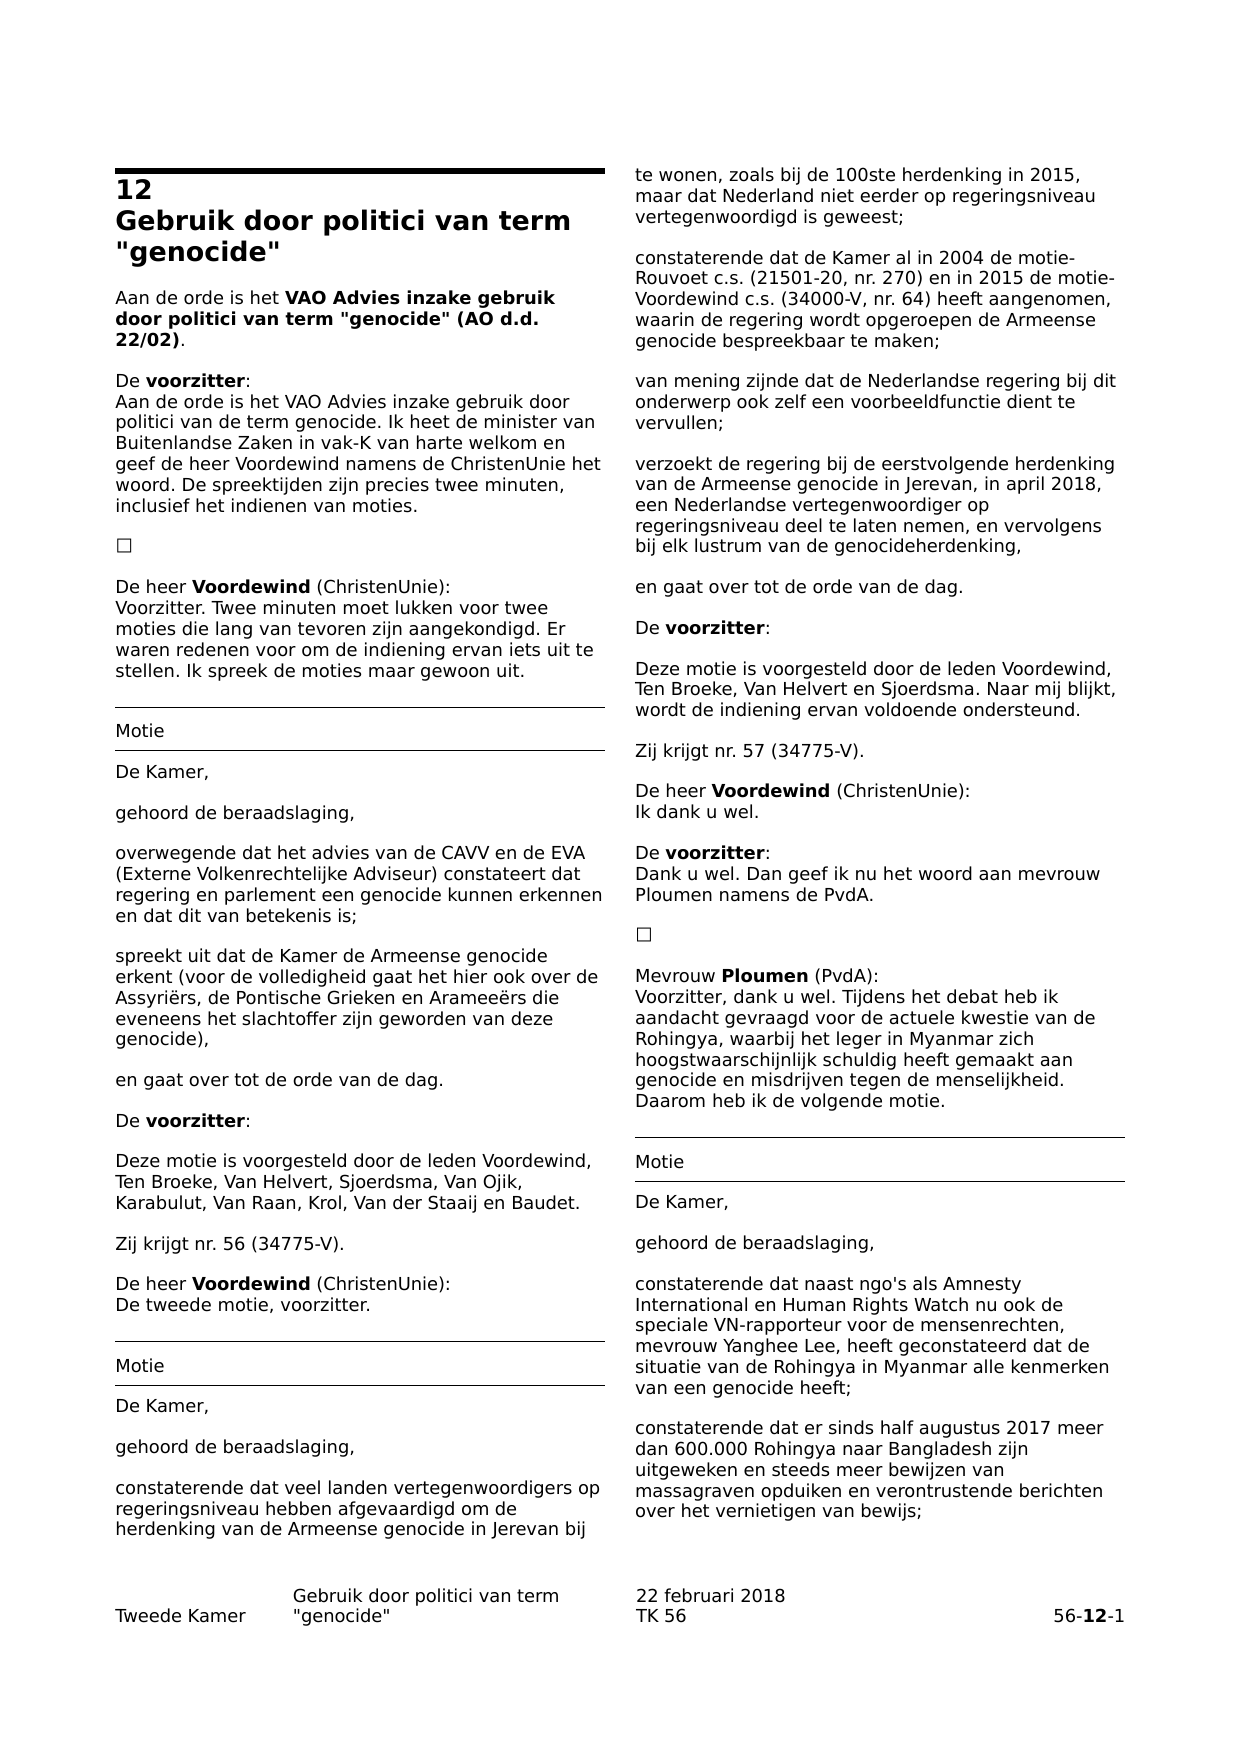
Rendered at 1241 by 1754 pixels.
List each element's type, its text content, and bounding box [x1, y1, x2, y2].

text Voorzitter. Twee minuten moet lukken voor twee moties die lang van tevoren zijn aangekondigd. Er waren redenen voor om de indiening ervan iets uit te stellen. Ik spreek de moties maar gewoon uit. [115, 598, 605, 681]
text gehoord de beraadslaging, [115, 1437, 605, 1458]
text De voorzitter: [635, 843, 1125, 864]
text De heer Voordewind (ChristenUnie): [115, 1274, 605, 1295]
text De voorzitter: [635, 618, 1125, 638]
text verzoekt de regering bij de eerstvolgende herdenking van de Armeense genocide in Jerevan, in april 2018, een Nederlandse vertegenwoordiger op regeringsniveau deel te laten nemen, en vervolgens bij elk lustrum van de genocideherdenking, [635, 453, 1125, 557]
text constaterende dat de Kamer al in 2004 de motie-Rouvoet c.s. (21501-20, nr. 270) en in 2015 de motie-Voordewind c.s. (34000-V, nr. 64) heeft aangenomen, waarin de regering wordt opgeroepen de Armeense genocide bespreekbaar te maken; [635, 247, 1125, 351]
text Zij krijgt nr. 56 (34775-V). [115, 1233, 605, 1254]
text Dank u wel. Dan geef ik nu het woord aan mevrouw Ploumen namens de PvdA. [635, 864, 1125, 905]
text De voorzitter: [115, 371, 605, 391]
text Ik dank u wel. [635, 802, 1125, 823]
text spreekt uit dat de Kamer de Armeense genocide erkent (voor de volledigheid gaat het hier ook over de Assyriërs, de Pontische Grieken en Arameeërs die eveneens het slachtoffer zijn geworden van deze genocide), [115, 946, 605, 1050]
text ⬜ [635, 925, 1125, 946]
text De Kamer, [115, 1396, 605, 1417]
text De tweede motie, voorzitter. [115, 1295, 605, 1316]
text gehoord de beraadslaging, [115, 802, 605, 823]
text Motie [635, 1152, 1125, 1172]
text Deze motie is voorgesteld door de leden Voordewind, Ten Broeke, Van Helvert, Sjoerdsma, Van Ojik, Karabulut, Van Raan, Krol, Van der Staaij en Baudet. [115, 1151, 605, 1213]
text De heer Voordewind (ChristenUnie): [635, 781, 1125, 802]
text Deze motie is voorgesteld door de leden Voordewind, Ten Broeke, Van Helvert en Sjoerdsma. Naar mij blijkt, wordt de indiening ervan voldoende ondersteund. [635, 658, 1125, 721]
text Motie [115, 1356, 605, 1376]
text Mevrouw Ploumen (PvdA): [635, 966, 1125, 987]
text ⬜ [115, 536, 605, 557]
text De Kamer, [115, 762, 605, 782]
text te wonen, zoals bij de 100ste herdenking in 2015, maar dat Nederland niet eerder op regeringsniveau vertegenwoordigd is geweest; [635, 165, 1125, 227]
text Zij krijgt nr. 57 (34775-V). [635, 741, 1125, 761]
text Voorzitter, dank u wel. Tijdens het debat heb ik aandacht gevraagd voor de actuele kwestie van de Rohingya, waarbij het leger in Myanmar zich hoogstwaarschijnlijk schuldig heeft gemaakt aan genocide en misdrijven tegen de menselijkheid. Daarom heb ik de volgende motie. [635, 987, 1125, 1112]
text De heer Voordewind (ChristenUnie): [115, 577, 605, 598]
text gehoord de beraadslaging, [635, 1233, 1125, 1254]
text constaterende dat er sinds half augustus 2017 meer dan 600.000 Rohingya naar Bangladesh zijn uitgeweken en steeds meer bewijzen van massagraven opduiken en verontrustende berichten over het vernietigen van bewijs; [635, 1418, 1125, 1522]
text De voorzitter: [115, 1111, 605, 1131]
text De Kamer, [635, 1192, 1125, 1213]
text Aan de orde is het VAO Advies inzake gebruik door politici van term "genocide" (AO d.d. 22/02). [115, 288, 605, 351]
text Aan de orde is het VAO Advies inzake gebruik door politici van de term genocide. Ik heet de minister van Buitenlandse Zaken in vak-K van harte welkom en geef de heer Voordewind namens de ChristenUnie het woord. De spreektijden zijn precies twee minuten, inclusief het indienen van moties. [115, 391, 605, 516]
text en gaat over tot de orde van de dag. [635, 577, 1125, 598]
text van mening zijnde dat de Nederlandse regering bij dit onderwerp ook zelf een voorbeeldfunctie dient te vervullen; [635, 371, 1125, 433]
text constaterende dat naast ngo's als Amnesty International en Human Rights Watch nu ook de speciale VN-rapporteur voor de mensenrechten, mevrouw Yanghee Lee, heeft geconstateerd dat de situatie van de Rohingya in Myanmar alle kenmerken van een genocide heeft; [635, 1274, 1125, 1398]
text constaterende dat veel landen vertegenwoordigers op regeringsniveau hebben afgevaardigd om de herdenking van de Armeense genocide in Jerevan bij [115, 1478, 605, 1540]
text Motie [115, 721, 605, 742]
text en gaat over tot de orde van de dag. [115, 1070, 605, 1091]
text overwegende dat het advies van de CAVV en de EVA (Externe Volkenrechtelijke Adviseur) constateert dat regering en parlement een genocide kunnen erkennen en dat dit van betekenis is; [115, 843, 605, 926]
title 12 Gebruik door politici van term "genocide" [115, 174, 605, 268]
